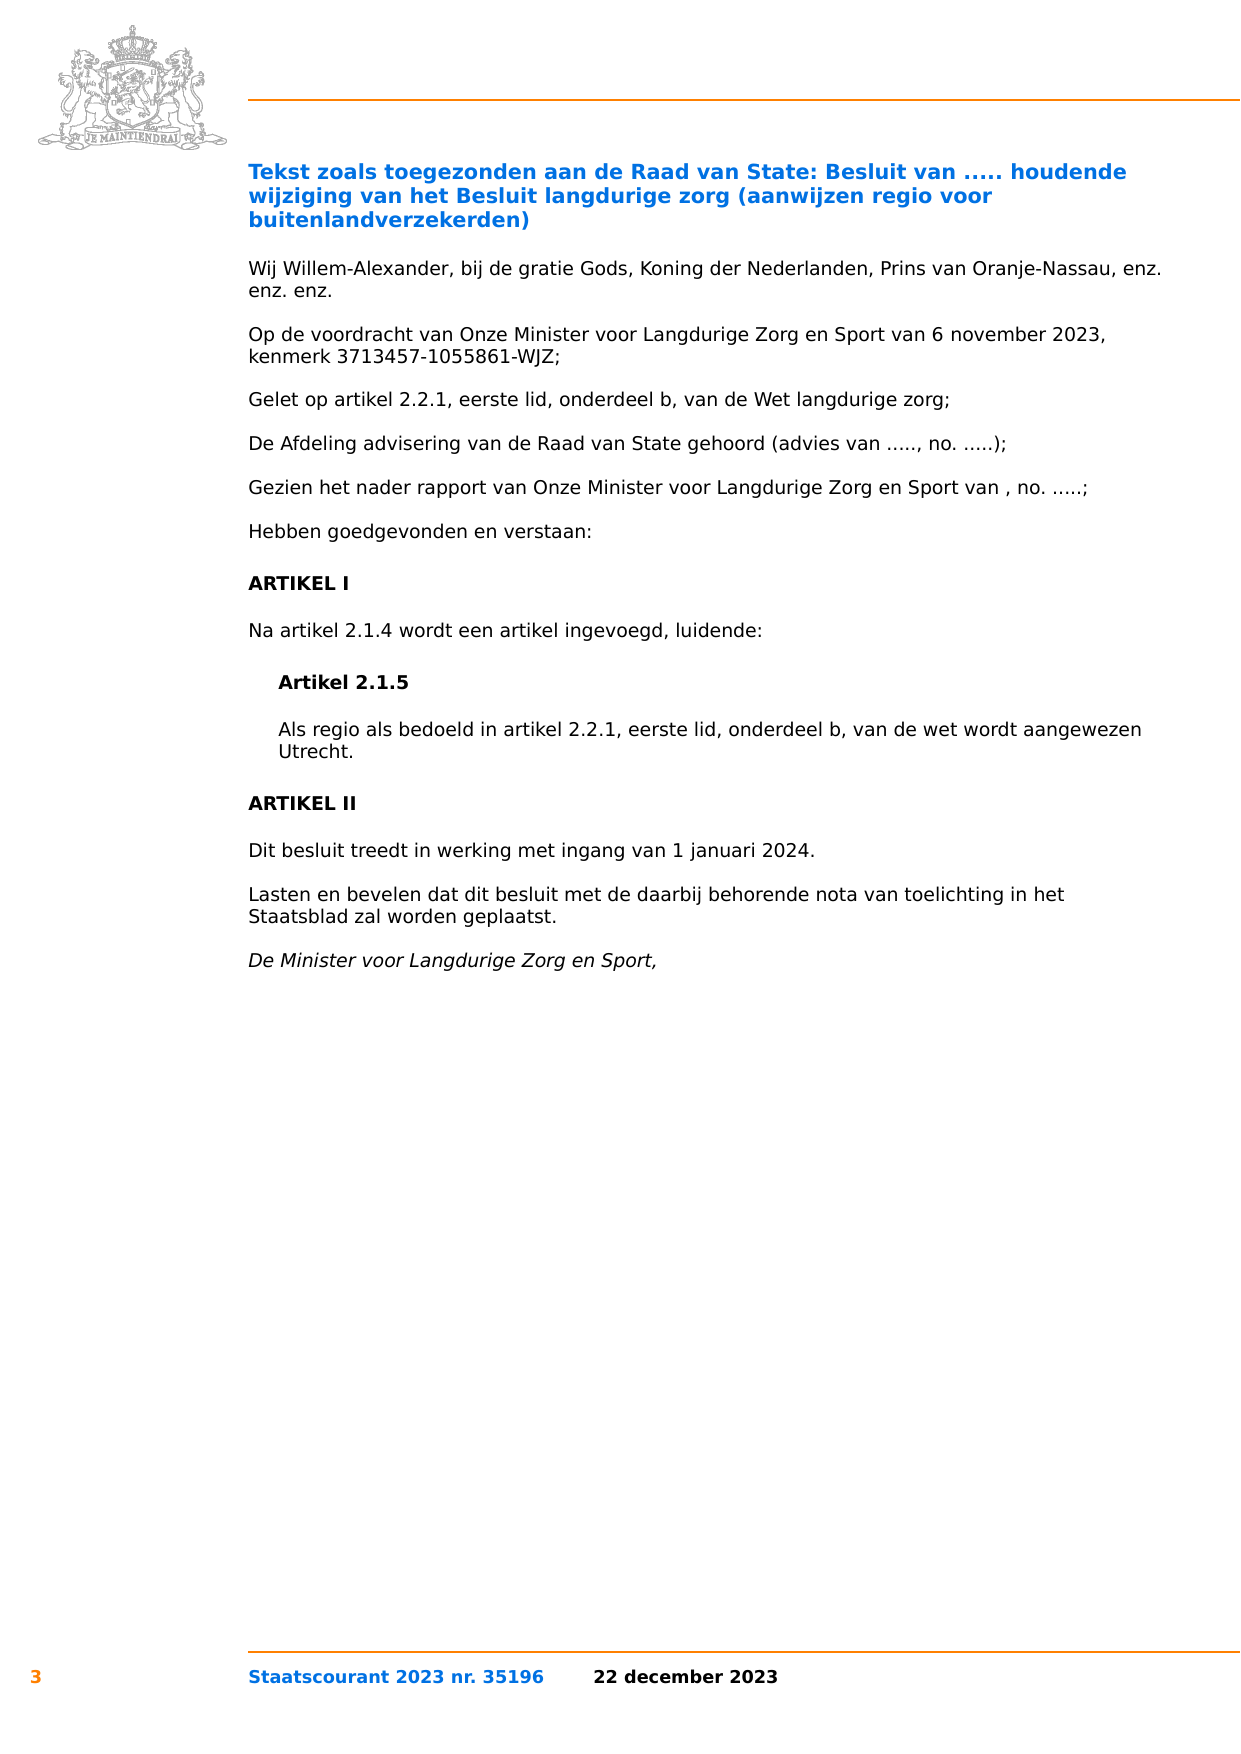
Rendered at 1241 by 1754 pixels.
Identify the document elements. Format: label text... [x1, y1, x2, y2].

text De Minister voor Langdurige Zorg en Sport, [248, 949, 1163, 971]
picture [38, 25, 227, 150]
subtitle ARTIKEL II [248, 793, 1163, 815]
text Op de voordracht van Onze Minister voor Langdurige Zorg en Sport van 6 november 2023, kenmerk 3713457-1055861-WJZ; [248, 323, 1163, 367]
subtitle Artikel 2.1.5 [278, 672, 1163, 694]
text De Afdeling advisering van de Raad van State gehoord (advies van ....., no. .....); [248, 433, 1163, 455]
subtitle Tekst zoals toegezonden aan de Raad van State: Besluit van ..... houdende wijziging van het Besluit langdurige zorg (aanwijzen regio voor buitenlandverzekerden) [248, 160, 1163, 233]
text Lasten en bevelen dat dit besluit met de daarbij behorende nota van toelichting in het Staatsblad zal worden geplaatst. [248, 884, 1163, 928]
text Gezien het nader rapport van Onze Minister voor Langdurige Zorg en Sport van , no. .....; [248, 477, 1163, 499]
subtitle ARTIKEL I [248, 573, 1163, 595]
text Als regio als bedoeld in artikel 2.2.1, eerste lid, onderdeel b, van de wet wordt aangewezen Utrecht. [278, 719, 1163, 763]
text Dit besluit treedt in werking met ingang van 1 januari 2024. [248, 840, 1163, 862]
text Gelet op artikel 2.2.1, eerste lid, onderdeel b, van de Wet langdurige zorg; [248, 389, 1163, 411]
text Na artikel 2.1.4 wordt een artikel ingevoegd, luidende: [248, 620, 1163, 642]
text Hebben goedgevonden en verstaan: [248, 521, 1163, 543]
text Wij Willem-Alexander, bij de gratie Gods, Koning der Nederlanden, Prins van Oranje-Nassau, enz. enz. enz. [248, 258, 1163, 302]
